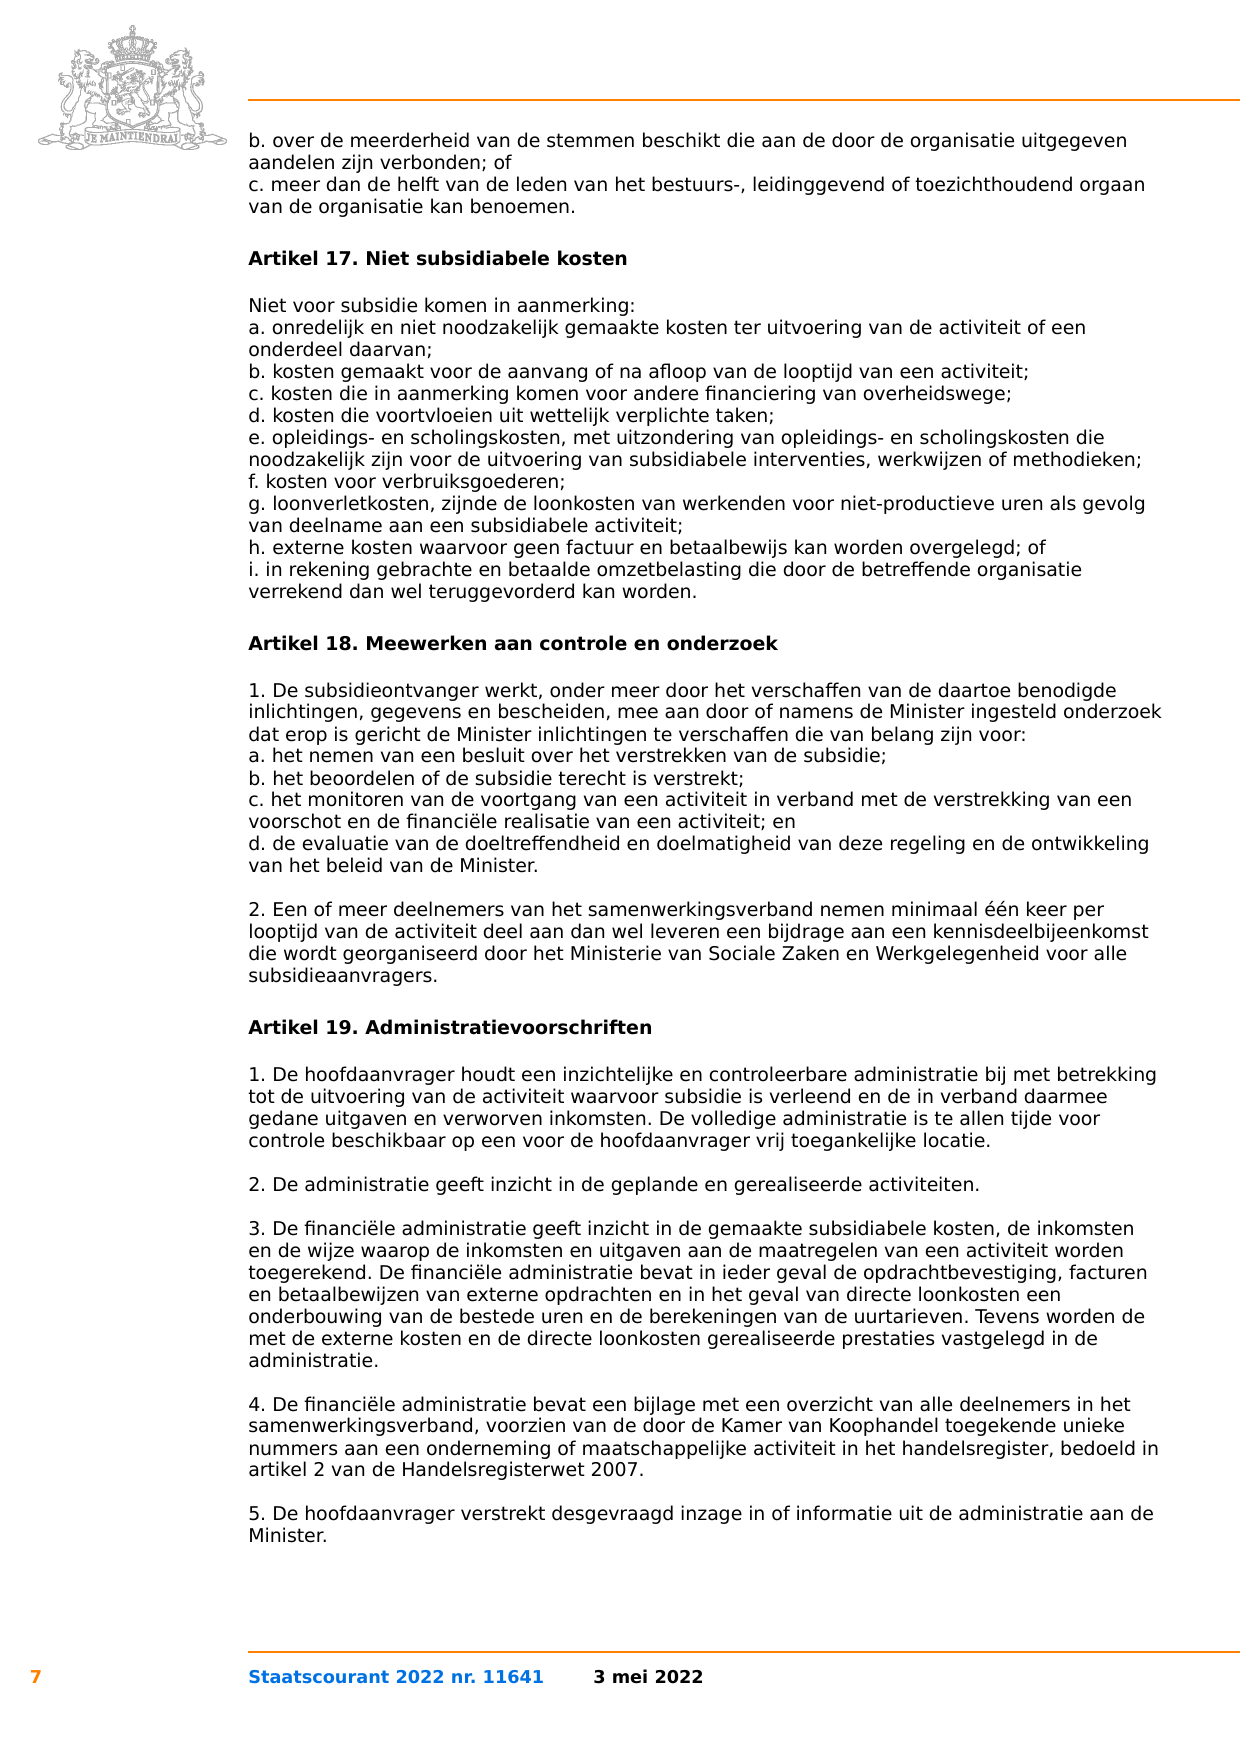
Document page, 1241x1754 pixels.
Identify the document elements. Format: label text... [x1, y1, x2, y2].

text c. kosten die in aanmerking komen voor andere financiering van overheidswege; [248, 383, 1163, 405]
text b. over de meerderheid van de stemmen beschikt die aan de door de organisatie uitgegeven aandelen zijn verbonden; of [248, 130, 1163, 174]
subtitle Artikel 18. Meewerken aan controle en onderzoek [248, 632, 1163, 654]
text c. het monitoren van de voortgang van een activiteit in verband met de verstrekking van een voorschot en de financiële realisatie van een activiteit; en [248, 789, 1163, 833]
text d. de evaluatie van de doeltreffendheid en doelmatigheid van deze regeling en de ontwikkeling van het beleid van de Minister. [248, 833, 1163, 877]
text g. loonverletkosten, zijnde de loonkosten van werkenden voor niet-productieve uren als gevolg van deelname aan een subsidiabele activiteit; [248, 493, 1163, 537]
picture [38, 25, 227, 150]
text 3. De financiële administratie geeft inzicht in de gemaakte subsidiabele kosten, de inkomsten en de wijze waarop de inkomsten en uitgaven aan de maatregelen van een activiteit worden toegerekend. De financiële administratie bevat in ieder geval de opdrachtbevestiging, facturen en betaalbewijzen van externe opdrachten en in het geval van directe loonkosten een onderbouwing van de bestede uren en de berekeningen van de uurtarieven. Tevens worden de met de externe kosten en de directe loonkosten gerealiseerde prestaties vastgelegd in de administratie. [248, 1218, 1163, 1372]
text d. kosten die voortvloeien uit wettelijk verplichte taken; [248, 405, 1163, 427]
text f. kosten voor verbruiksgoederen; [248, 471, 1163, 493]
text 1. De subsidieontvanger werkt, onder meer door het verschaffen van de daartoe benodigde inlichtingen, gegevens en bescheiden, mee aan door of namens de Minister ingesteld onderzoek dat erop is gericht de Minister inlichtingen te verschaffen die van belang zijn voor: [248, 679, 1163, 745]
text 1. De hoofdaanvrager houdt een inzichtelijke en controleerbare administratie bij met betrekking tot de uitvoering van de activiteit waarvoor subsidie is verleend en de in verband daarmee gedane uitgaven en verworven inkomsten. De volledige administratie is te allen tijde voor controle beschikbaar op een voor de hoofdaanvrager vrij toegankelijke locatie. [248, 1064, 1163, 1152]
text b. kosten gemaakt voor de aanvang of na afloop van de looptijd van een activiteit; [248, 361, 1163, 383]
text 2. De administratie geeft inzicht in de geplande en gerealiseerde activiteiten. [248, 1174, 1163, 1196]
text h. externe kosten waarvoor geen factuur en betaalbewijs kan worden overgelegd; of [248, 537, 1163, 558]
text e. opleidings- en scholingskosten, met uitzondering van opleidings- en scholingskosten die noodzakelijk zijn voor de uitvoering van subsidiabele interventies, werkwijzen of methodieken; [248, 427, 1163, 471]
text a. het nemen van een besluit over het verstrekken van de subsidie; [248, 745, 1163, 767]
text Niet voor subsidie komen in aanmerking: [248, 295, 1163, 317]
text a. onredelijk en niet noodzakelijk gemaakte kosten ter uitvoering van de activiteit of een onderdeel daarvan; [248, 317, 1163, 361]
text 5. De hoofdaanvrager verstrekt desgevraagd inzage in of informatie uit de administratie aan de Minister. [248, 1503, 1163, 1547]
text c. meer dan de helft van de leden van het bestuurs-, leidinggevend of toezichthoudend orgaan van de organisatie kan benoemen. [248, 174, 1163, 218]
subtitle Artikel 17. Niet subsidiabele kosten [248, 248, 1163, 270]
text i. in rekening gebrachte en betaalde omzetbelasting die door de betreffende organisatie verrekend dan wel teruggevorderd kan worden. [248, 558, 1163, 602]
text 2. Een of meer deelnemers van het samenwerkingsverband nemen minimaal één keer per looptijd van de activiteit deel aan dan wel leveren een bijdrage aan een kennisdeelbijeenkomst die wordt georganiseerd door het Ministerie van Sociale Zaken en Werkgelegenheid voor alle subsidieaanvragers. [248, 899, 1163, 987]
text b. het beoordelen of de subsidie terecht is verstrekt; [248, 767, 1163, 789]
text 4. De financiële administratie bevat een bijlage met een overzicht van alle deelnemers in het samenwerkingsverband, voorzien van de door de Kamer van Koophandel toegekende unieke nummers aan een onderneming of maatschappelijke activiteit in het handelsregister, bedoeld in artikel 2 van de Handelsregisterwet 2007. [248, 1393, 1163, 1481]
subtitle Artikel 19. Administratievoorschriften [248, 1017, 1163, 1039]
